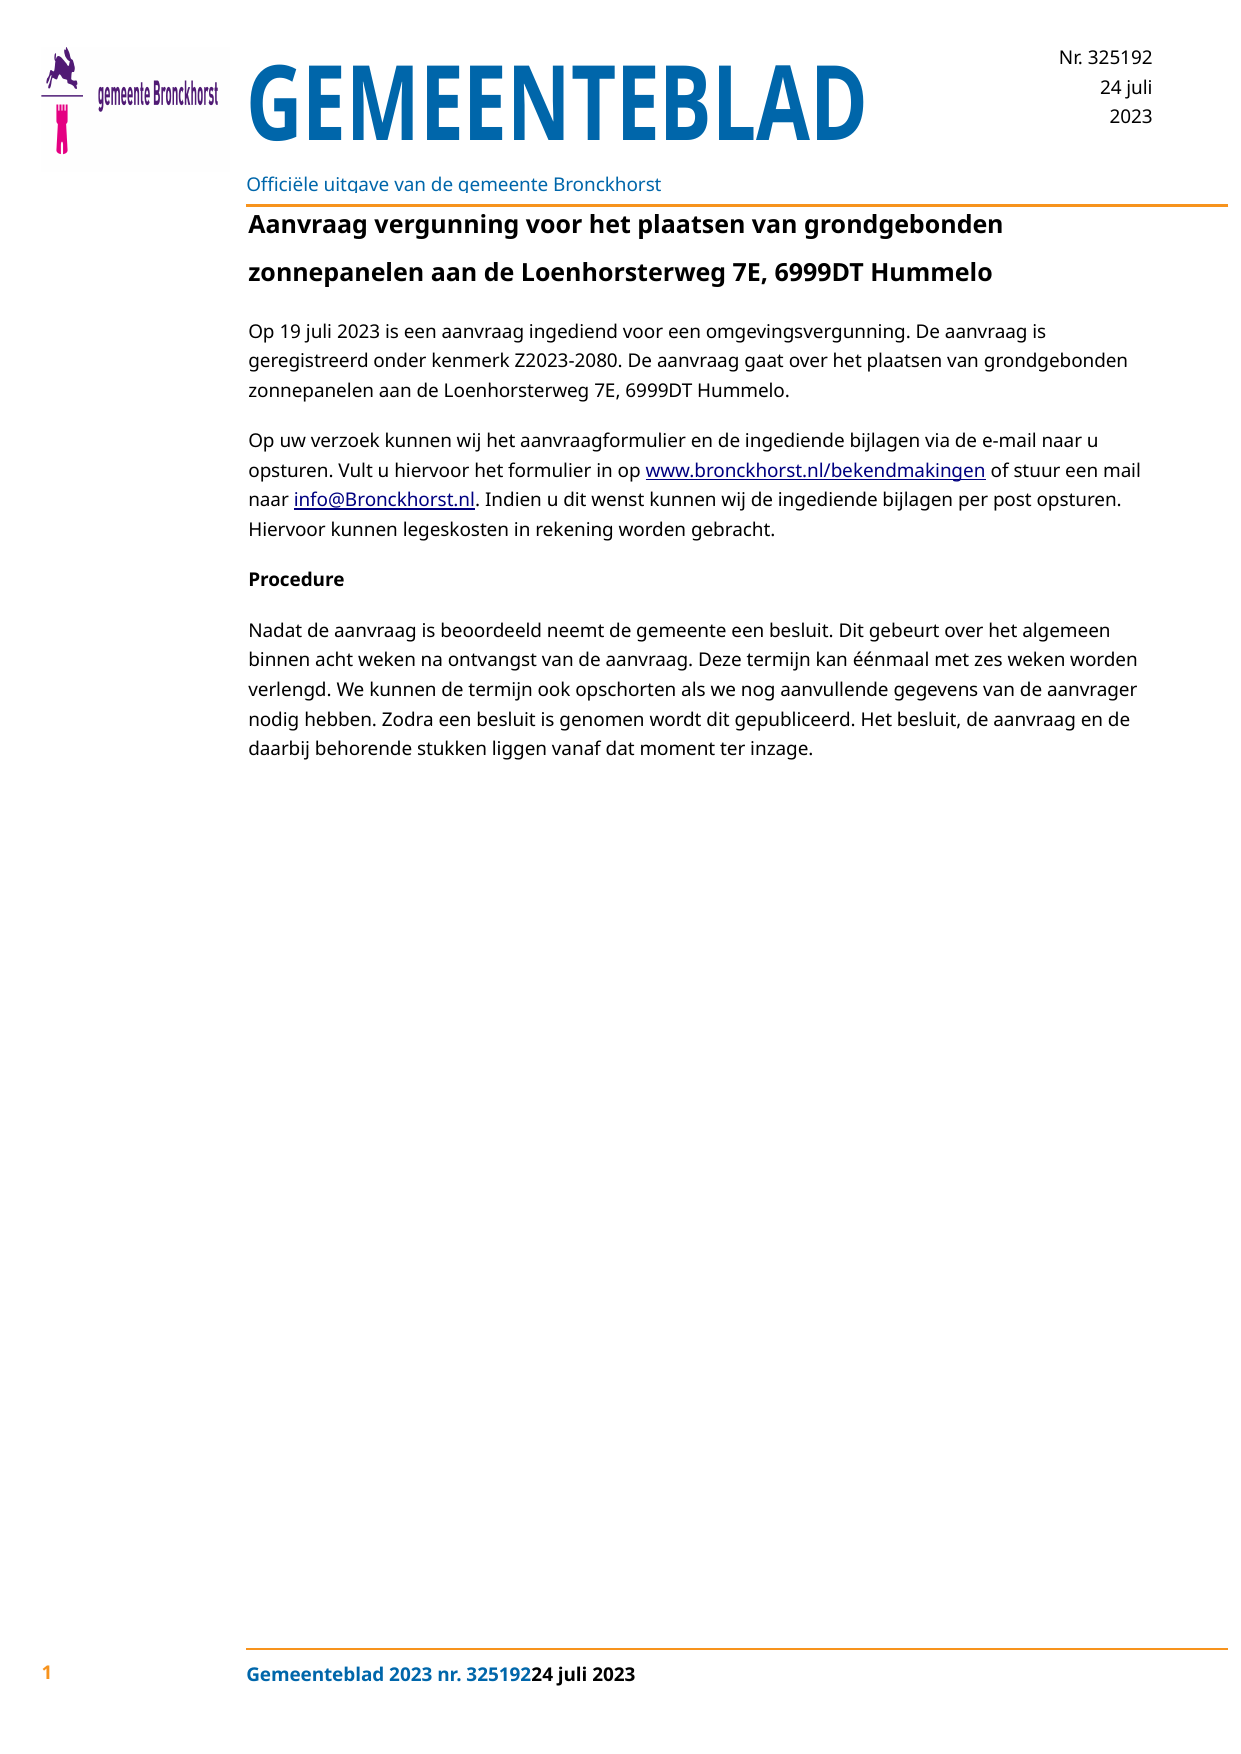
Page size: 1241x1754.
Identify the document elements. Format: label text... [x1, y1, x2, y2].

text Nadat de aanvraag is beoordeeld neemt de gemeente een besluit. Dit gebeurt over het algemeen binnen acht weken na ontvangst van de aanvraag. Deze termijn kan éénmaal met zes weken worden verlengd. We kunnen de termijn ook opschorten als we nog aanvullende gegevens van de aanvrager nodig hebben. Zodra een besluit is genomen wordt dit gepubliceerd. Het besluit, de aanvraag en de daarbij behorende stukken liggen vanaf dat moment ter inzage. [248, 617, 1152, 761]
text Procedure [248, 567, 1152, 592]
text Op 19 juli 2023 is een aanvraag ingediend voor een omgevingsvergunning. De aanvraag is geregistreerd onder kenmerk Z2023-2080. De aanvraag gaat over het plaatsen van grondgebonden zonnepanelen aan de Loenhorsterweg 7E, 6999DT Hummelo. [248, 318, 1152, 403]
picture [41, 47, 231, 172]
text Aanvraag vergunning voor het plaatsen van grondgebonden zonnepanelen aan de Loenhorsterweg 7E, 6999DT Hummelo [248, 207, 1152, 288]
text Op uw verzoek kunnen wij het aanvraagformulier en de ingediende bijlagen via de e-mail naar u opsturen. Vult u hiervoor het formulier in op www.bronckhorst.nl/bekendmakingen of stuur een mail naar info@Bronckhorst.nl. Indien u dit wenst kunnen wij de ingediende bijlagen per post opsturen. Hiervoor kunnen legeskosten in rekening worden gebracht. [248, 427, 1152, 542]
